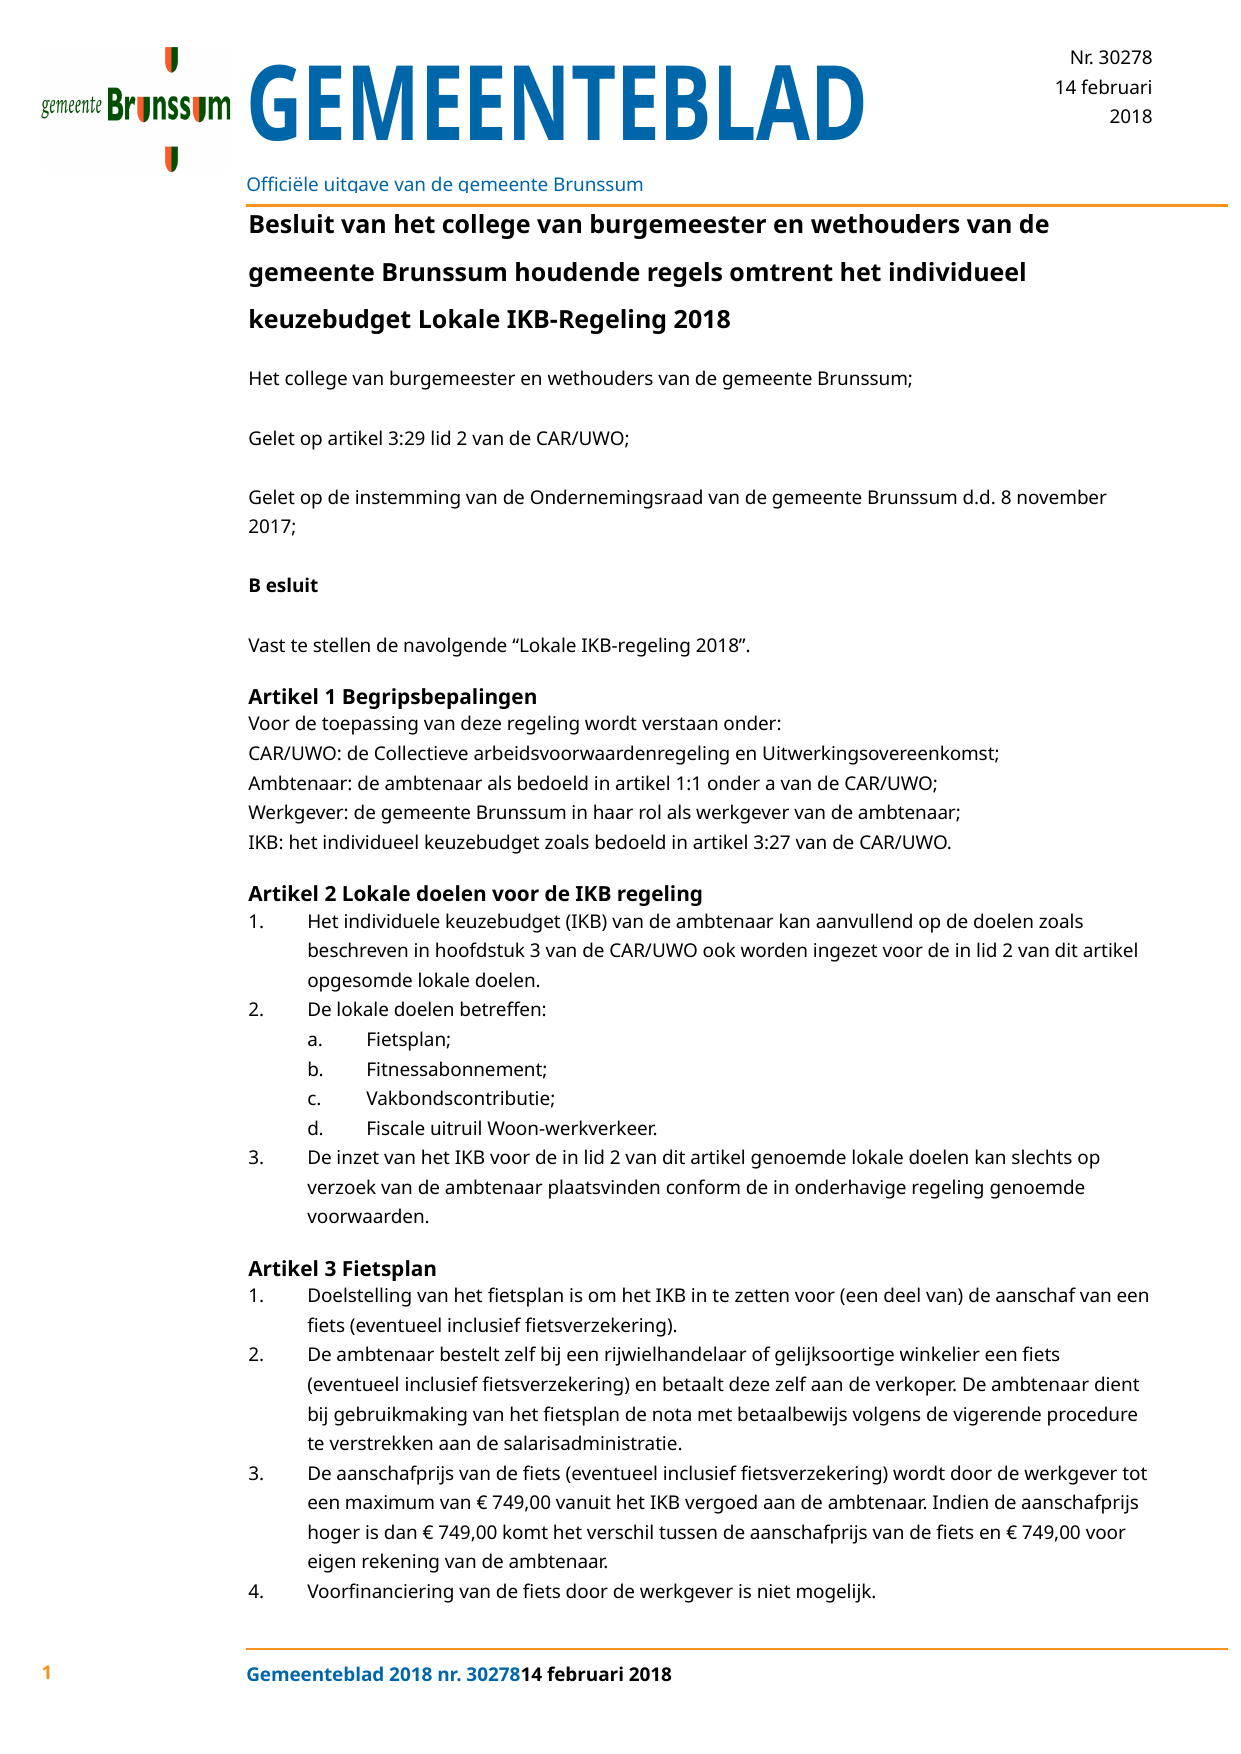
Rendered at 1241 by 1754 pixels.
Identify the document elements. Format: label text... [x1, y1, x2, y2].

list Fitnessabonnement; [307, 1056, 1152, 1081]
list Voorfinanciering van de fiets door de werkgever is niet mogelijk. [248, 1578, 1152, 1604]
list De inzet van het IKB voor de in lid 2 van dit artikel genoemde lokale doelen kan slechts op verzoek van de ambtenaar plaatsvinden conform de in onderhavige regeling genoemde voorwaarden. [248, 1144, 1152, 1229]
text Het college van burgemeester en wethouders van de gemeente Brunssum; [248, 366, 1152, 391]
list De aanschafprijs van de fiets (eventueel inclusief fietsverzekering) wordt door de werkgever tot een maximum van € 749,00 vanuit het IKB vergoed aan de ambtenaar. Indien de aanschafprijs hoger is dan € 749,00 komt het verschil tussen de aanschafprijs van de fiets en € 749,00 voor eigen rekening van de ambtenaar. [248, 1460, 1152, 1574]
text IKB: het individueel keuzebudget zoals bedoeld in artikel 3:27 van de CAR/UWO. [248, 829, 1152, 855]
text Werkgever: de gemeente Brunssum in haar rol als werkgever van de ambtenaar; [248, 799, 1152, 825]
text Artikel 2 Lokale doelen voor de IKB regeling [248, 879, 1152, 908]
text Vast te stellen de navolgende “Lokale IKB-regeling 2018”. [248, 632, 1152, 657]
text Artikel 1 Begripsbepalingen [248, 682, 1152, 711]
list Fiscale uitruil Woon-werkverkeer. [307, 1115, 1152, 1141]
list Doelstelling van het fietsplan is om het IKB in te zetten voor (een deel van) de aanschaf van een fiets (eventueel inclusief fietsverzekering). [248, 1282, 1152, 1338]
list Fietsplan; [307, 1026, 1152, 1052]
text B esluit [248, 573, 1152, 598]
list Vakbondscontributie; [307, 1085, 1152, 1111]
text CAR/UWO: de Collectieve arbeidsvoorwaardenregeling en Uitwerkingsovereenkomst; [248, 740, 1152, 766]
text Gelet op de instemming van de Ondernemingsraad van de gemeente Brunssum d.d. 8 november 2017; [248, 484, 1152, 539]
text Voor de toepassing van deze regeling wordt verstaan onder: [248, 711, 1152, 736]
picture [41, 47, 231, 172]
list De ambtenaar bestelt zelf bij een rijwielhandelaar of gelijksoortige winkelier een fiets (eventueel inclusief fietsverzekering) en betaalt deze zelf aan de verkoper. De ambtenaar dient bij gebruikmaking van het fietsplan de nota met betaalbewijs volgens de vigerende procedure te verstrekken aan de salarisadministratie. [248, 1342, 1152, 1456]
text Ambtenaar: de ambtenaar als bedoeld in artikel 1:1 onder a van de CAR/UWO; [248, 770, 1152, 796]
text Besluit van het college van burgemeester en wethouders van de gemeente Brunssum houdende regels omtrent het individueel keuzebudget Lokale IKB-Regeling 2018 [248, 207, 1152, 336]
text Gelet op artikel 3:29 lid 2 van de CAR/UWO; [248, 425, 1152, 450]
list De lokale doelen betreffen: [248, 997, 1152, 1022]
text Artikel 3 Fietsplan [248, 1254, 1152, 1282]
list Het individuele keuzebudget (IKB) van de ambtenaar kan aanvullend op de doelen zoals beschreven in hoofdstuk 3 van de CAR/UWO ook worden ingezet voor de in lid 2 van dit artikel opgesomde lokale doelen. [248, 908, 1152, 993]
